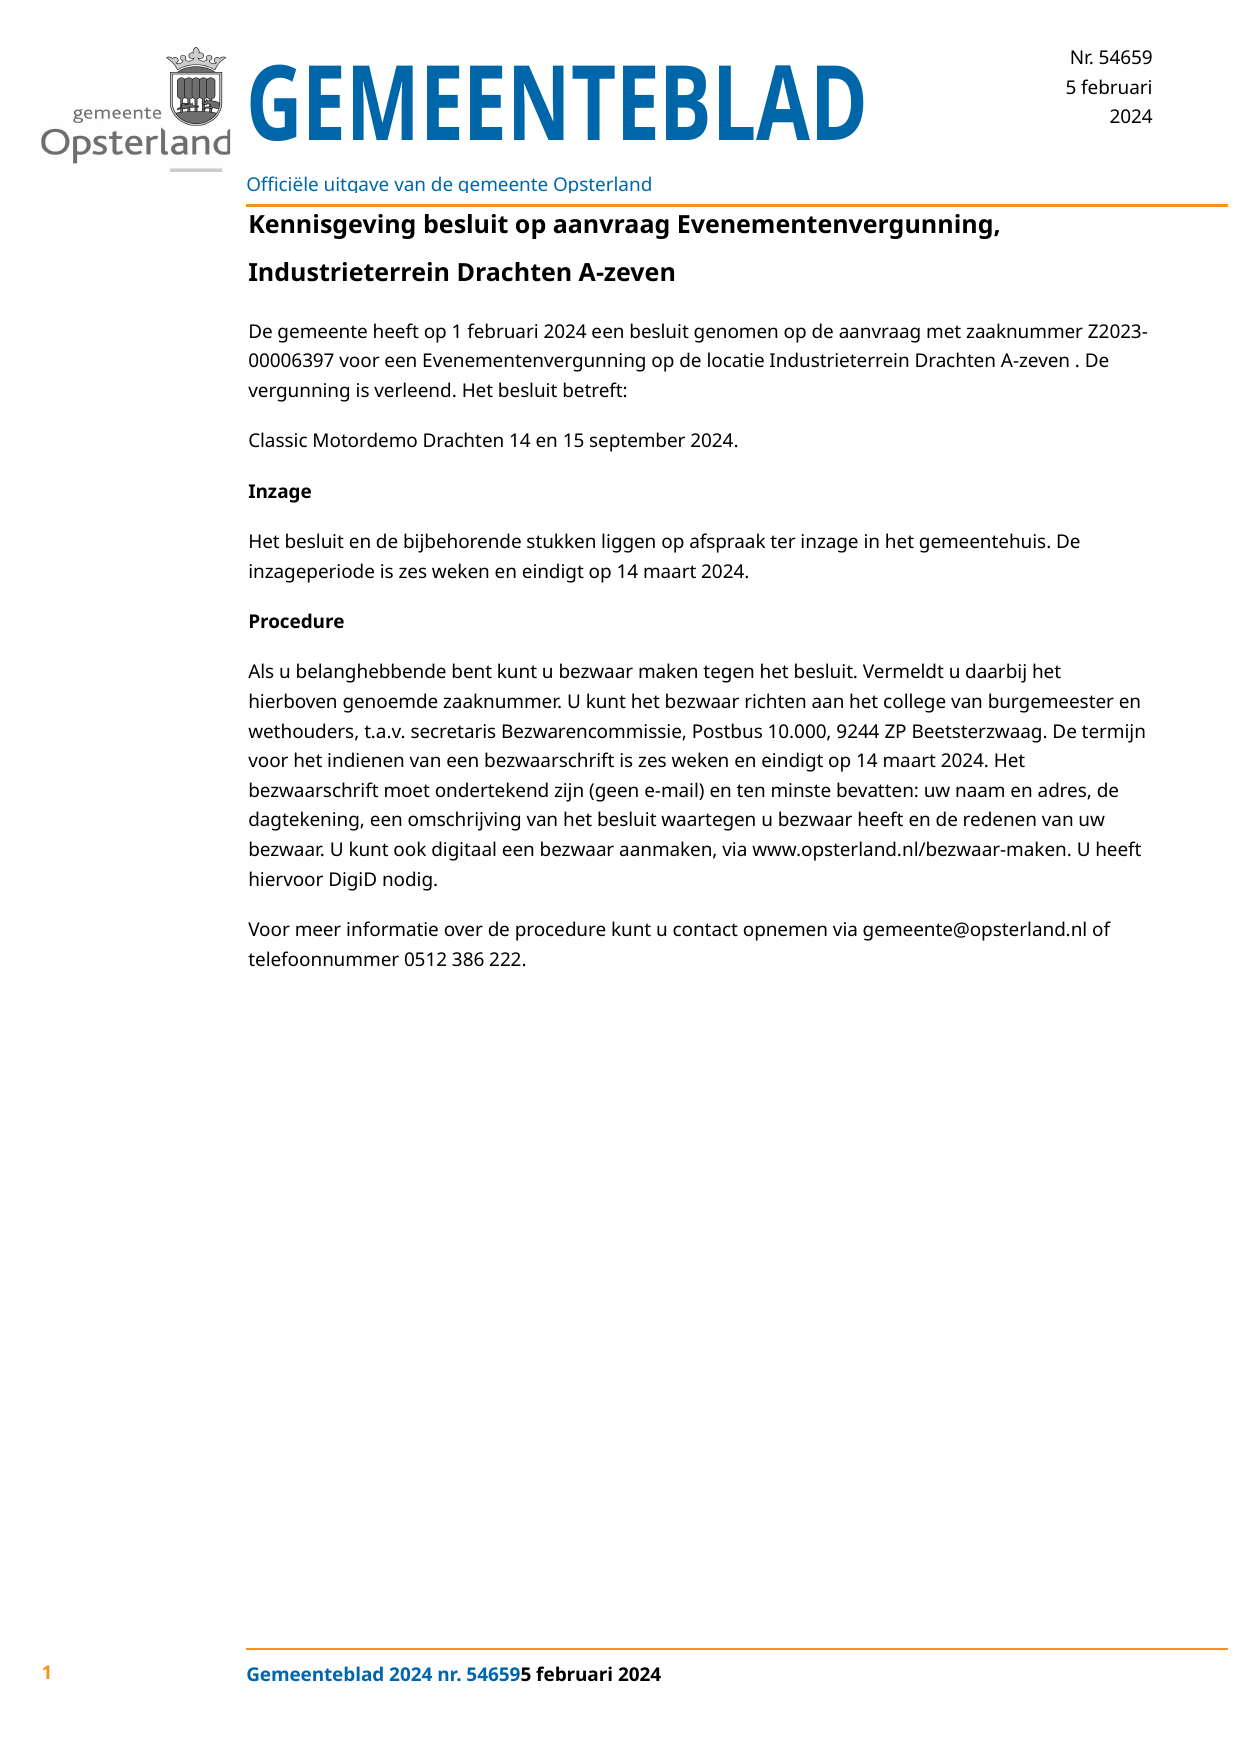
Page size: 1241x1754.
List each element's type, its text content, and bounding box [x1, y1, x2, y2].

text De gemeente heeft op 1 februari 2024 een besluit genomen op de aanvraag met zaaknummer Z2023-00006397 voor een Evenementenvergunning op de locatie Industrieterrein Drachten A-zeven . De vergunning is verleend. Het besluit betreft: [248, 318, 1152, 403]
text Inzage [248, 478, 1152, 504]
text Procedure [248, 608, 1152, 634]
picture [41, 47, 231, 172]
text Het besluit en de bijbehorende stukken liggen op afspraak ter inzage in het gemeentehuis. De inzageperiode is zes weken en eindigt op 14 maart 2024. [248, 528, 1152, 584]
text Classic Motordemo Drachten 14 en 15 september 2024. [248, 427, 1152, 453]
text Voor meer informatie over de procedure kunt u contact opnemen via gemeente@opsterland.nl of telefoonnummer 0512 386 222. [248, 916, 1152, 972]
text Kennisgeving besluit op aanvraag Evenementenvergunning, Industrieterrein Drachten A-zeven [248, 207, 1152, 288]
text Als u belanghebbende bent kunt u bezwaar maken tegen het besluit. Vermeldt u daarbij het hierboven genoemde zaaknummer. U kunt het bezwaar richten aan het college van burgemeester en wethouders, t.a.v. secretaris Bezwarencommissie, Postbus 10.000, 9244 ZP Beetsterzwaag. De termijn voor het indienen van een bezwaarschrift is zes weken en eindigt op 14 maart 2024. Het bezwaarschrift moet ondertekend zijn (geen e-mail) en ten minste bevatten: uw naam en adres, de dagtekening, een omschrijving van het besluit waartegen u bezwaar heeft en de redenen van uw bezwaar. U kunt ook digitaal een bezwaar aanmaken, via www.opsterland.nl/bezwaar-maken. U heeft hiervoor DigiD nodig. [248, 659, 1152, 892]
